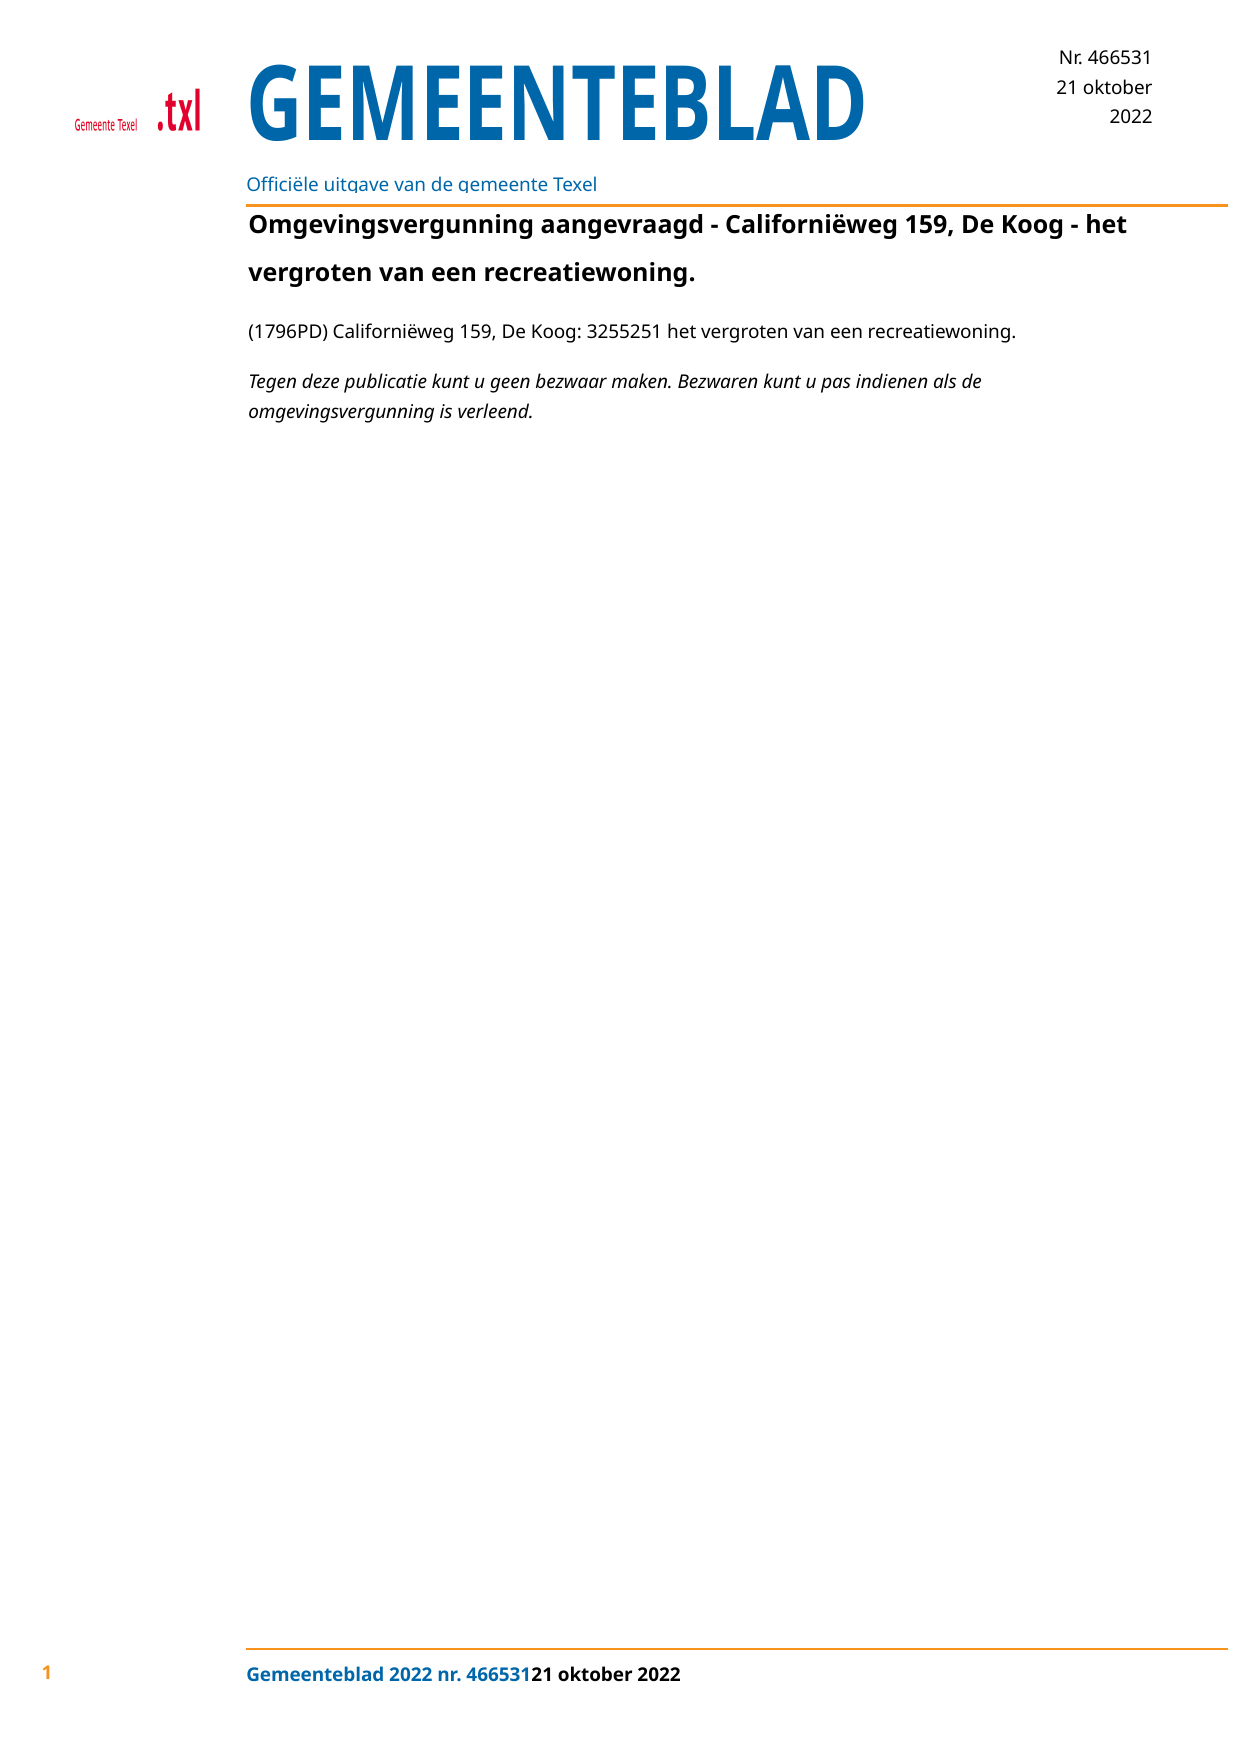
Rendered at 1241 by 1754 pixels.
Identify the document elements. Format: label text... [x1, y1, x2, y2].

text Tegen deze publicatie kunt u geen bezwaar maken. Bezwaren kunt u pas indienen als de omgevingsvergunning is verleend. [248, 368, 1152, 424]
picture [41, 47, 231, 172]
text (1796PD) Californiëweg 159, De Koog: 3255251 het vergroten van een recreatiewoning. [248, 318, 1152, 344]
text Omgevingsvergunning aangevraagd - Californiëweg 159, De Koog - het vergroten van een recreatiewoning. [248, 207, 1152, 288]
